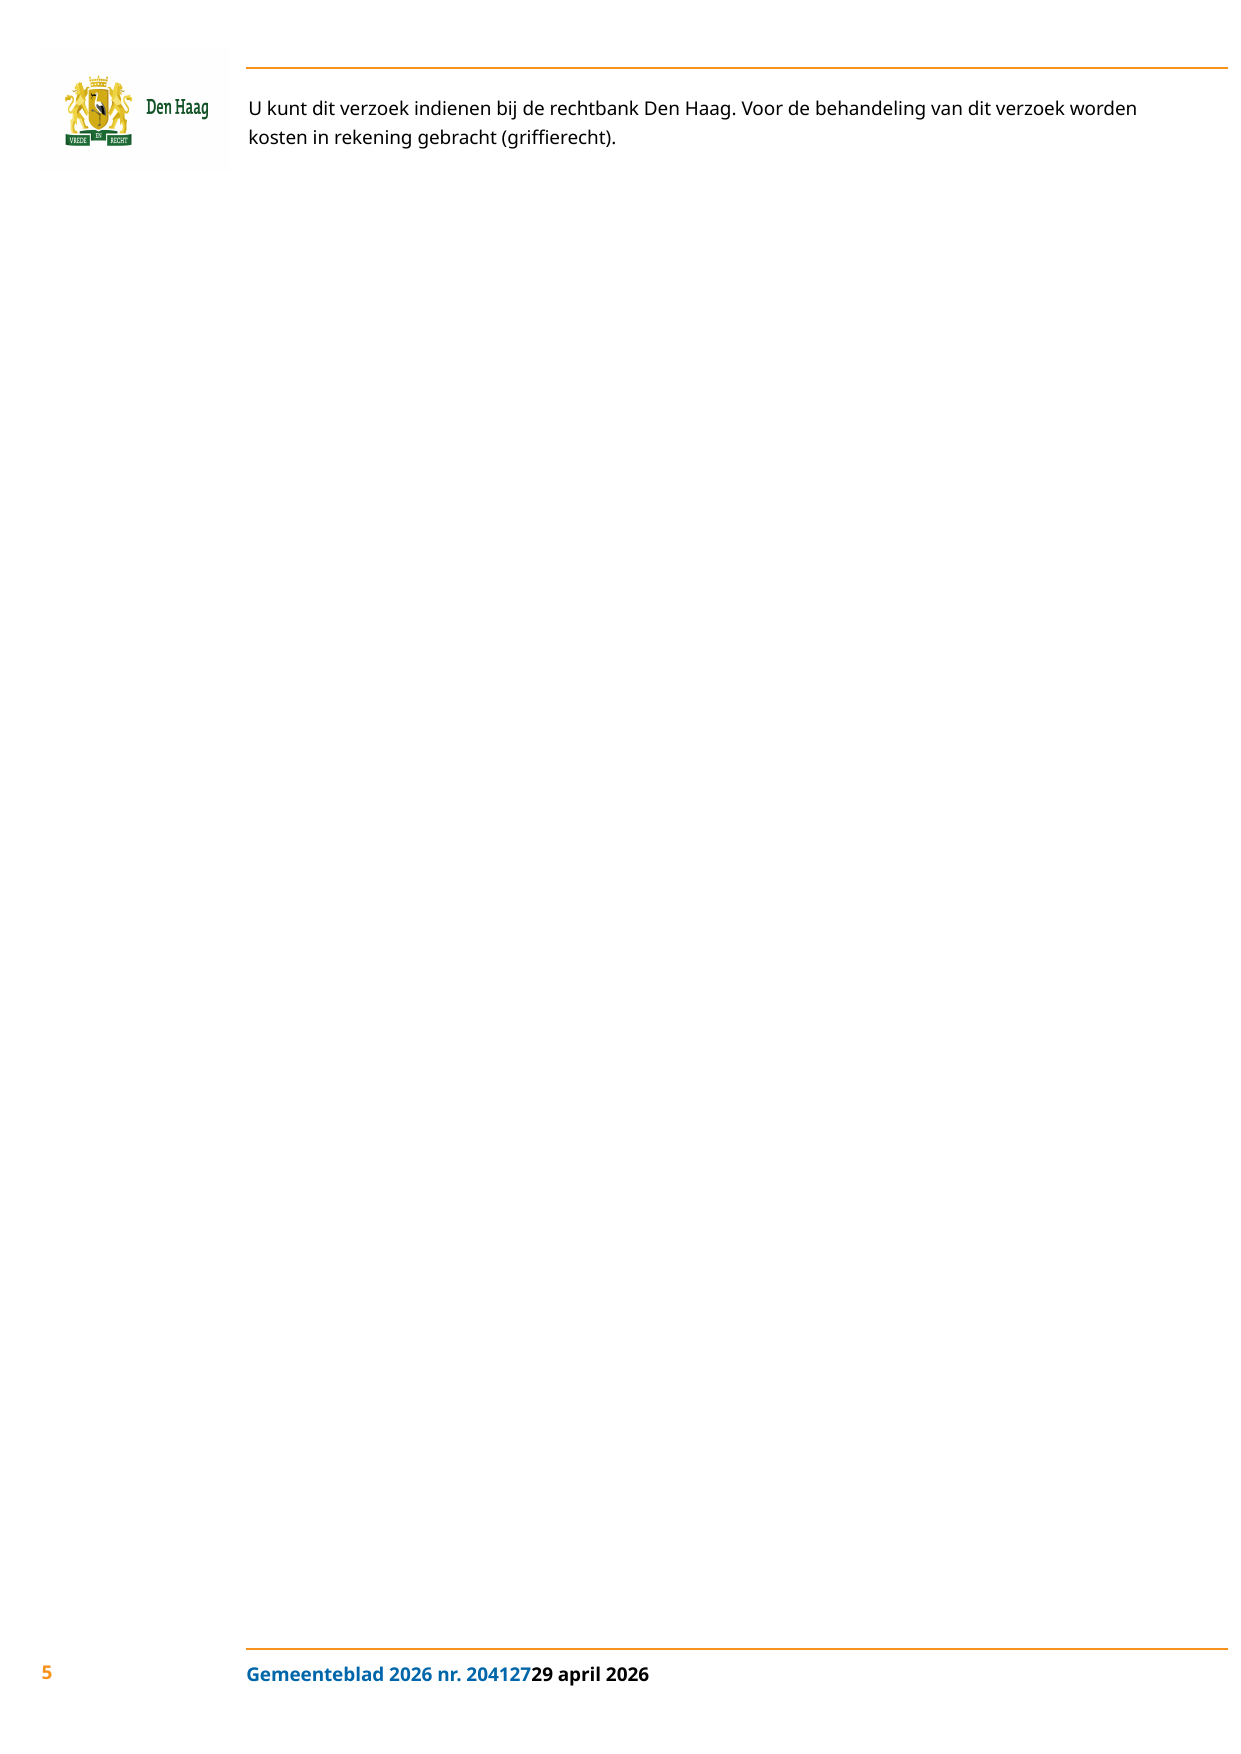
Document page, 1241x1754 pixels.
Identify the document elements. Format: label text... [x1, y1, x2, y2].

text U kunt dit verzoek indienen bij de rechtbank Den Haag. Voor de behandeling van dit verzoek worden kosten in rekening gebracht (griffierecht). [248, 95, 1152, 150]
picture [41, 47, 231, 172]
